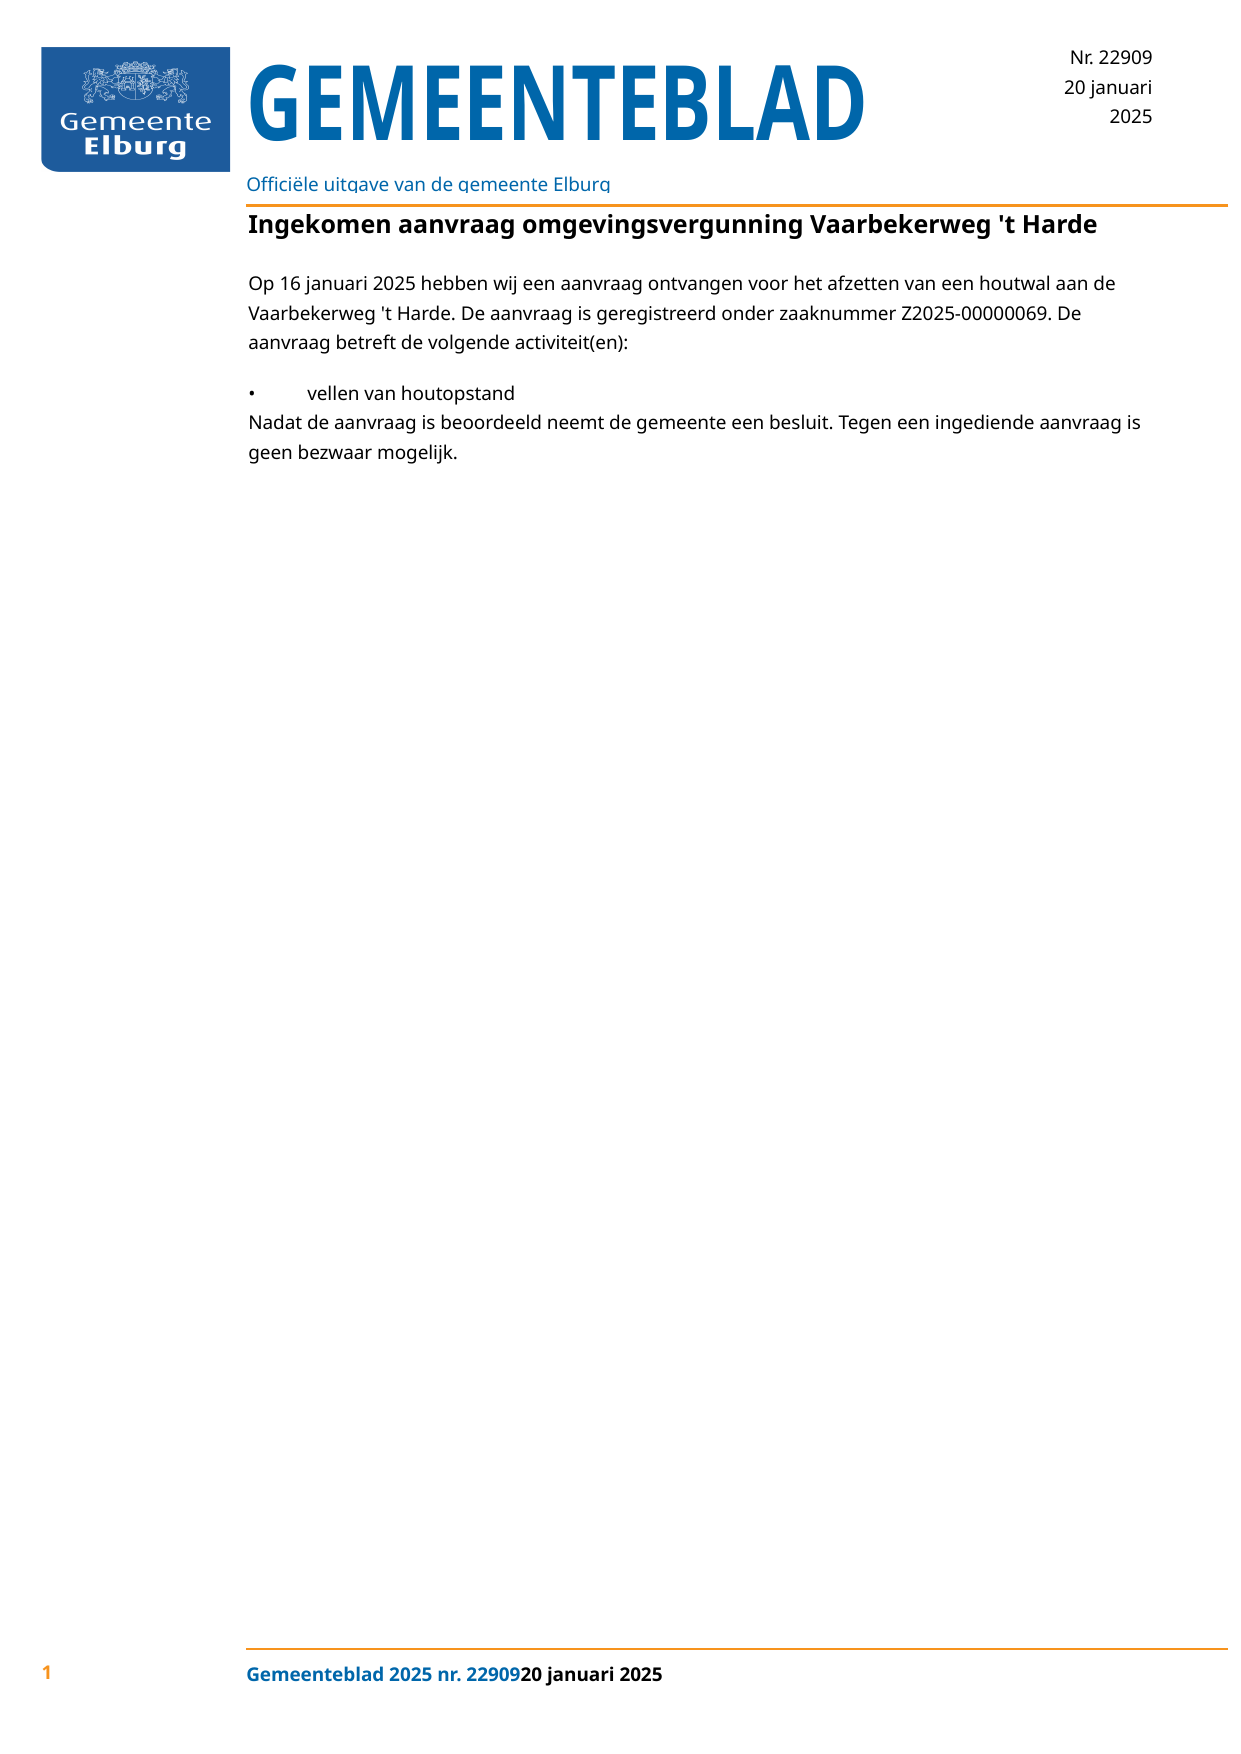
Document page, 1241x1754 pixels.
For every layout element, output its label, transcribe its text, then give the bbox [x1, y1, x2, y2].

picture [41, 47, 231, 172]
list vellen van houtopstand [248, 380, 1152, 406]
text Ingekomen aanvraag omgevingsvergunning Vaarbekerweg 't Harde [248, 207, 1152, 241]
text Op 16 januari 2025 hebben wij een aanvraag ontvangen voor het afzetten van een houtwal aan de Vaarbekerweg 't Harde. De aanvraag is geregistreerd onder zaaknummer Z2025-00000069. De aanvraag betreft de volgende activiteit(en): [248, 270, 1152, 355]
text Nadat de aanvraag is beoordeeld neemt de gemeente een besluit. Tegen een ingediende aanvraag is geen bezwaar mogelijk. [248, 409, 1152, 465]
